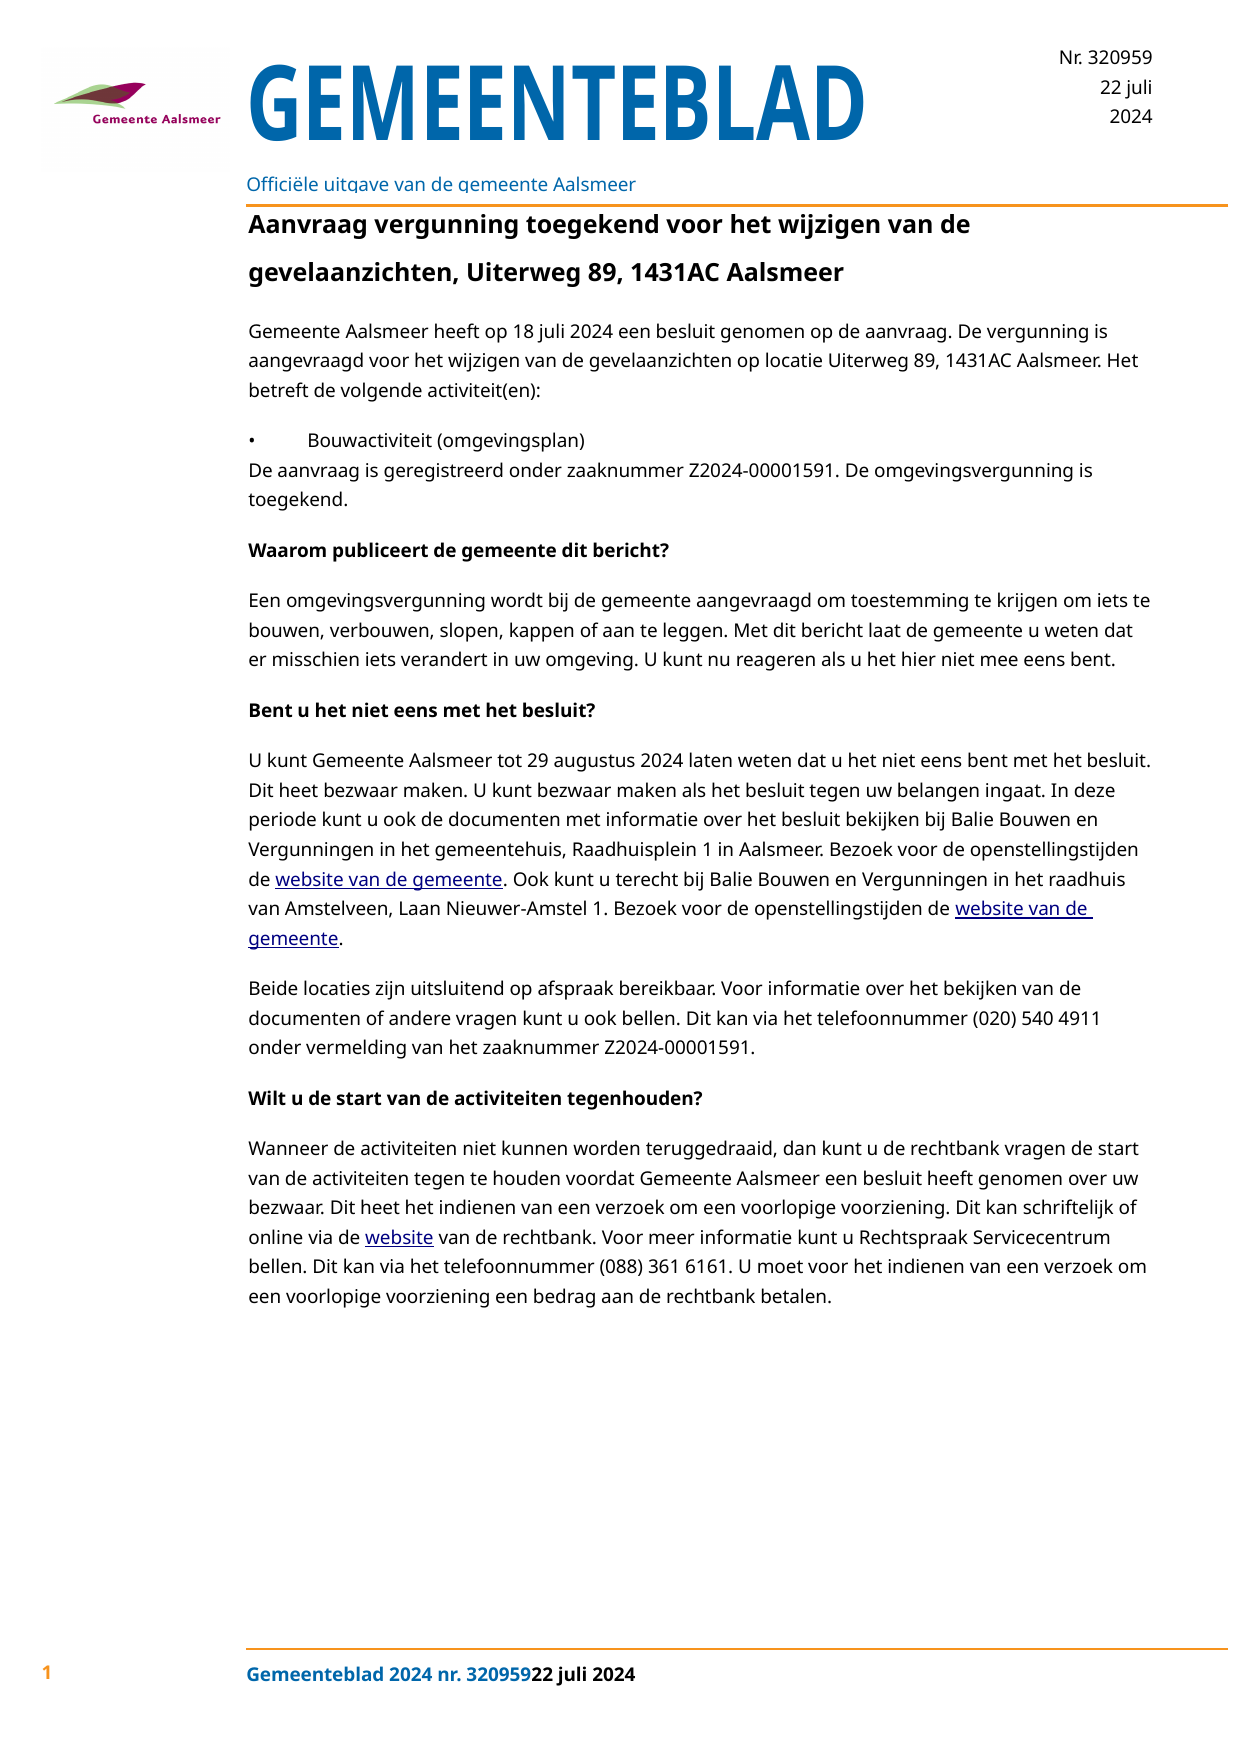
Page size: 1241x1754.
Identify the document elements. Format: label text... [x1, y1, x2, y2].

text U kunt Gemeente Aalsmeer tot 29 augustus 2024 laten weten dat u het niet eens bent met het besluit. Dit heet bezwaar maken. U kunt bezwaar maken als het besluit tegen uw belangen ingaat. In deze periode kunt u ook de documenten met informatie over het besluit bekijken bij Balie Bouwen en Vergunningen in het gemeentehuis, Raadhuisplein 1 in Aalsmeer. Bezoek voor de openstellingstijden de website van de gemeente. Ook kunt u terecht bij Balie Bouwen en Vergunningen in het raadhuis van Amstelveen, Laan Nieuwer-Amstel 1. Bezoek voor de openstellingstijden de website van de gemeente. [248, 747, 1152, 951]
text Een omgevingsvergunning wordt bij de gemeente aangevraagd om toestemming te krijgen om iets te bouwen, verbouwen, slopen, kappen of aan te leggen. Met dit bericht laat de gemeente u weten dat er misschien iets verandert in uw omgeving. U kunt nu reageren als u het hier niet mee eens bent. [248, 587, 1152, 672]
picture [41, 47, 231, 172]
text Waarom publiceert de gemeente dit bericht? [248, 537, 1152, 563]
text Wilt u de start van de activiteiten tegenhouden? [248, 1085, 1152, 1111]
text Wanneer de activiteiten niet kunnen worden teruggedraaid, dan kunt u de rechtbank vragen de start van de activiteiten tegen te houden voordat Gemeente Aalsmeer een besluit heeft genomen over uw bezwaar. Dit heet het indienen van een verzoek om een voorlopige voorziening. Dit kan schriftelijk of online via de website van de rechtbank. Voor meer informatie kunt u Rechtspraak Servicecentrum bellen. Dit kan via het telefoonnummer (088) 361 6161. U moet voor het indienen van een verzoek om een voorlopige voorziening een bedrag aan de rechtbank betalen. [248, 1135, 1152, 1309]
text Gemeente Aalsmeer heeft op 18 juli 2024 een besluit genomen op de aanvraag. De vergunning is aangevraagd voor het wijzigen van de gevelaanzichten op locatie Uiterweg 89, 1431AC Aalsmeer. Het betreft de volgende activiteit(en): [248, 318, 1152, 403]
text Beide locaties zijn uitsluitend op afspraak bereikbaar. Voor informatie over het bekijken van de documenten of andere vragen kunt u ook bellen. Dit kan via het telefoonnummer (020) 540 4911 onder vermelding van het zaaknummer Z2024-00001591. [248, 975, 1152, 1060]
text Aanvraag vergunning toegekend voor het wijzigen van de gevelaanzichten, Uiterweg 89, 1431AC Aalsmeer [248, 207, 1152, 288]
text Bent u het niet eens met het besluit? [248, 697, 1152, 723]
text De aanvraag is geregistreerd onder zaaknummer Z2024-00001591. De omgevingsvergunning is toegekend. [248, 457, 1152, 512]
list Bouwactiviteit (omgevingsplan) [248, 427, 1152, 453]
